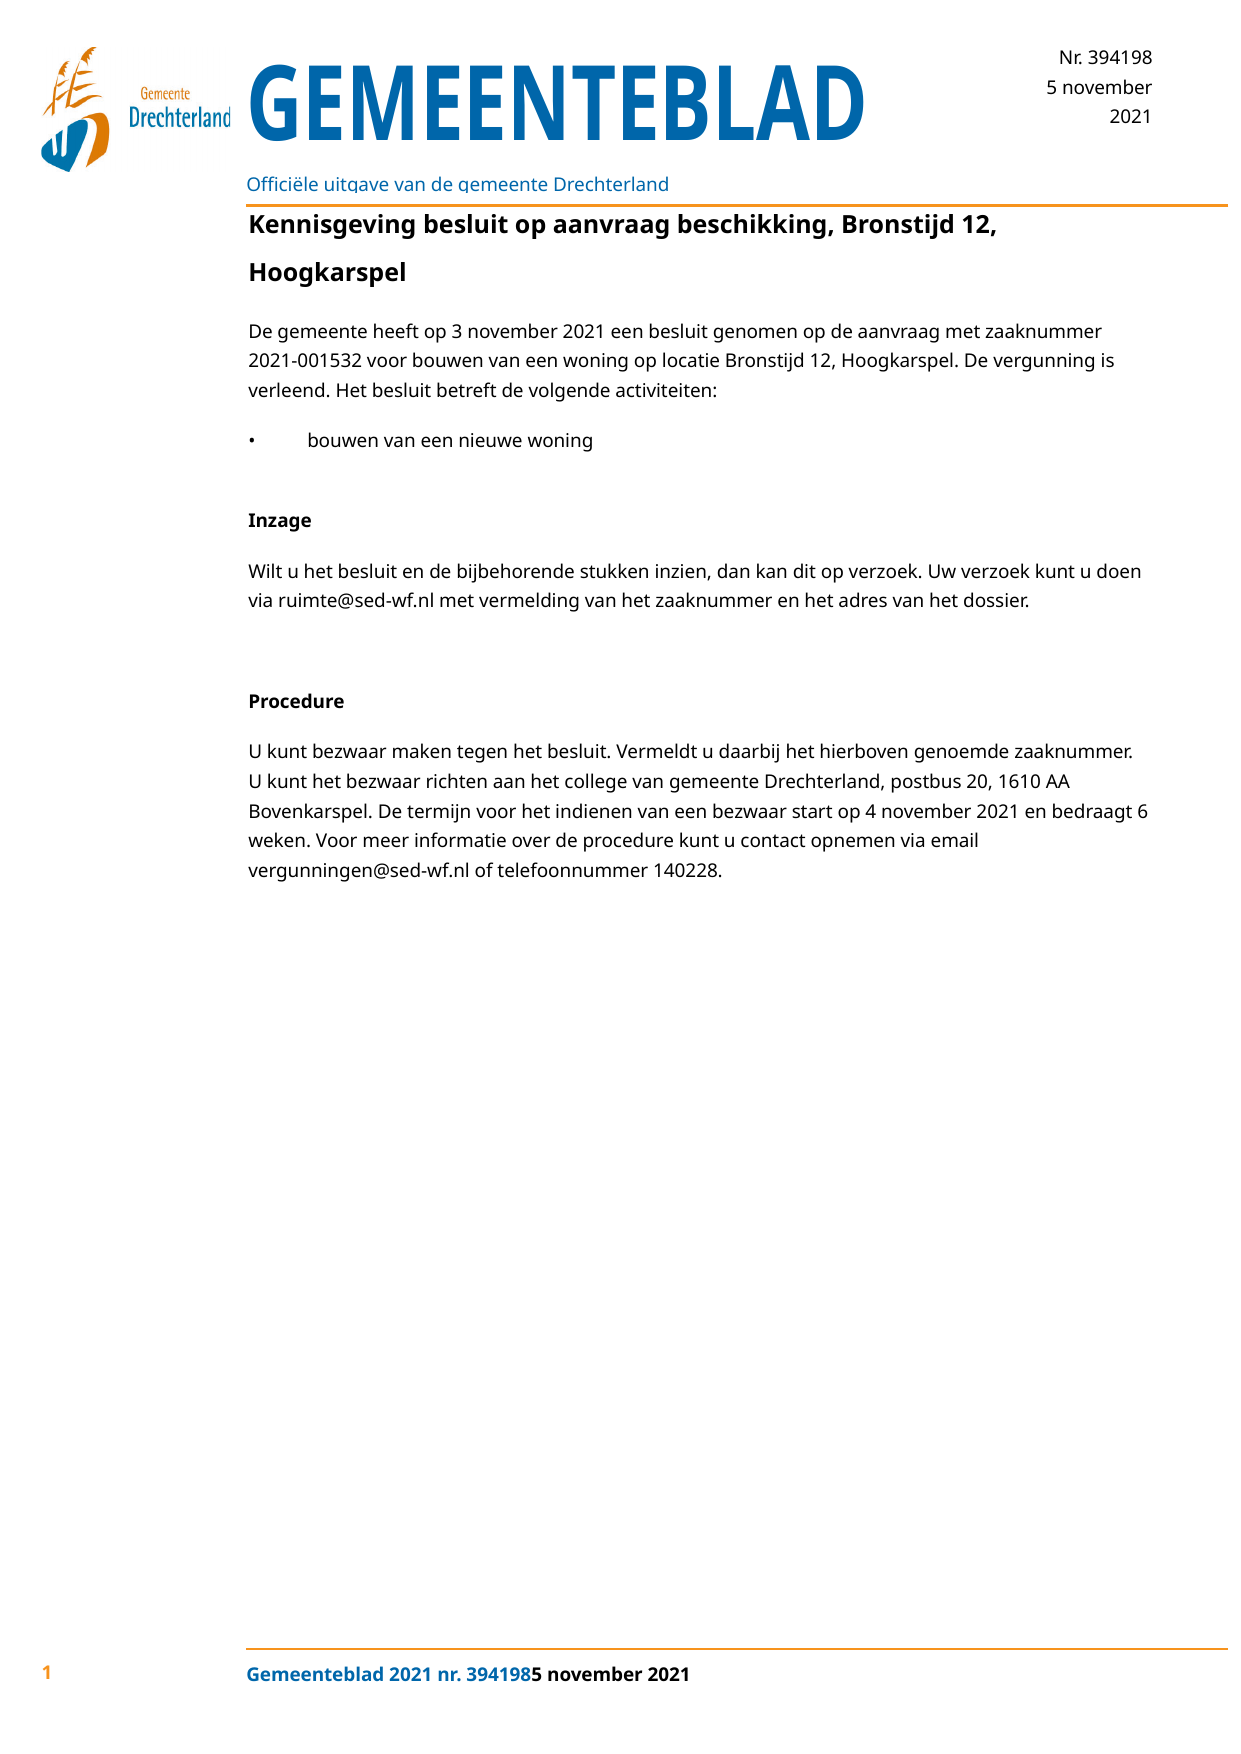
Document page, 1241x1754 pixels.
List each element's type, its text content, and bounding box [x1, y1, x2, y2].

text De gemeente heeft op 3 november 2021 een besluit genomen op de aanvraag met zaaknummer 2021-001532 voor bouwen van een woning op locatie Bronstijd 12, Hoogkarspel. De vergunning is verleend. Het besluit betreft de volgende activiteiten: [248, 318, 1152, 403]
picture [41, 47, 231, 172]
text Kennisgeving besluit op aanvraag beschikking, Bronstijd 12, Hoogkarspel [248, 207, 1152, 288]
picture [41, 158, 64, 172]
text Inzage [248, 507, 1152, 533]
list bouwen van een nieuwe woning [248, 427, 1152, 453]
text U kunt bezwaar maken tegen het besluit. Vermeldt u daarbij het hierboven genoemde zaaknummer. U kunt het bezwaar richten aan het college van gemeente Drechterland, postbus 20, 1610 AA Bovenkarspel. De termijn voor het indienen van een bezwaar start op 4 november 2021 en bedraagt 6 weken. Voor meer informatie over de procedure kunt u contact opnemen via email vergunningen@sed-wf.nl of telefoonnummer 140228. [248, 739, 1152, 883]
text Procedure [248, 688, 1152, 714]
picture [226, 115, 231, 124]
text Wilt u het besluit en de bijbehorende stukken inzien, dan kan dit op verzoek. Uw verzoek kunt u doen via ruimte@sed-wf.nl met vermelding van het zaaknummer en het adres van het dossier. [248, 558, 1152, 613]
